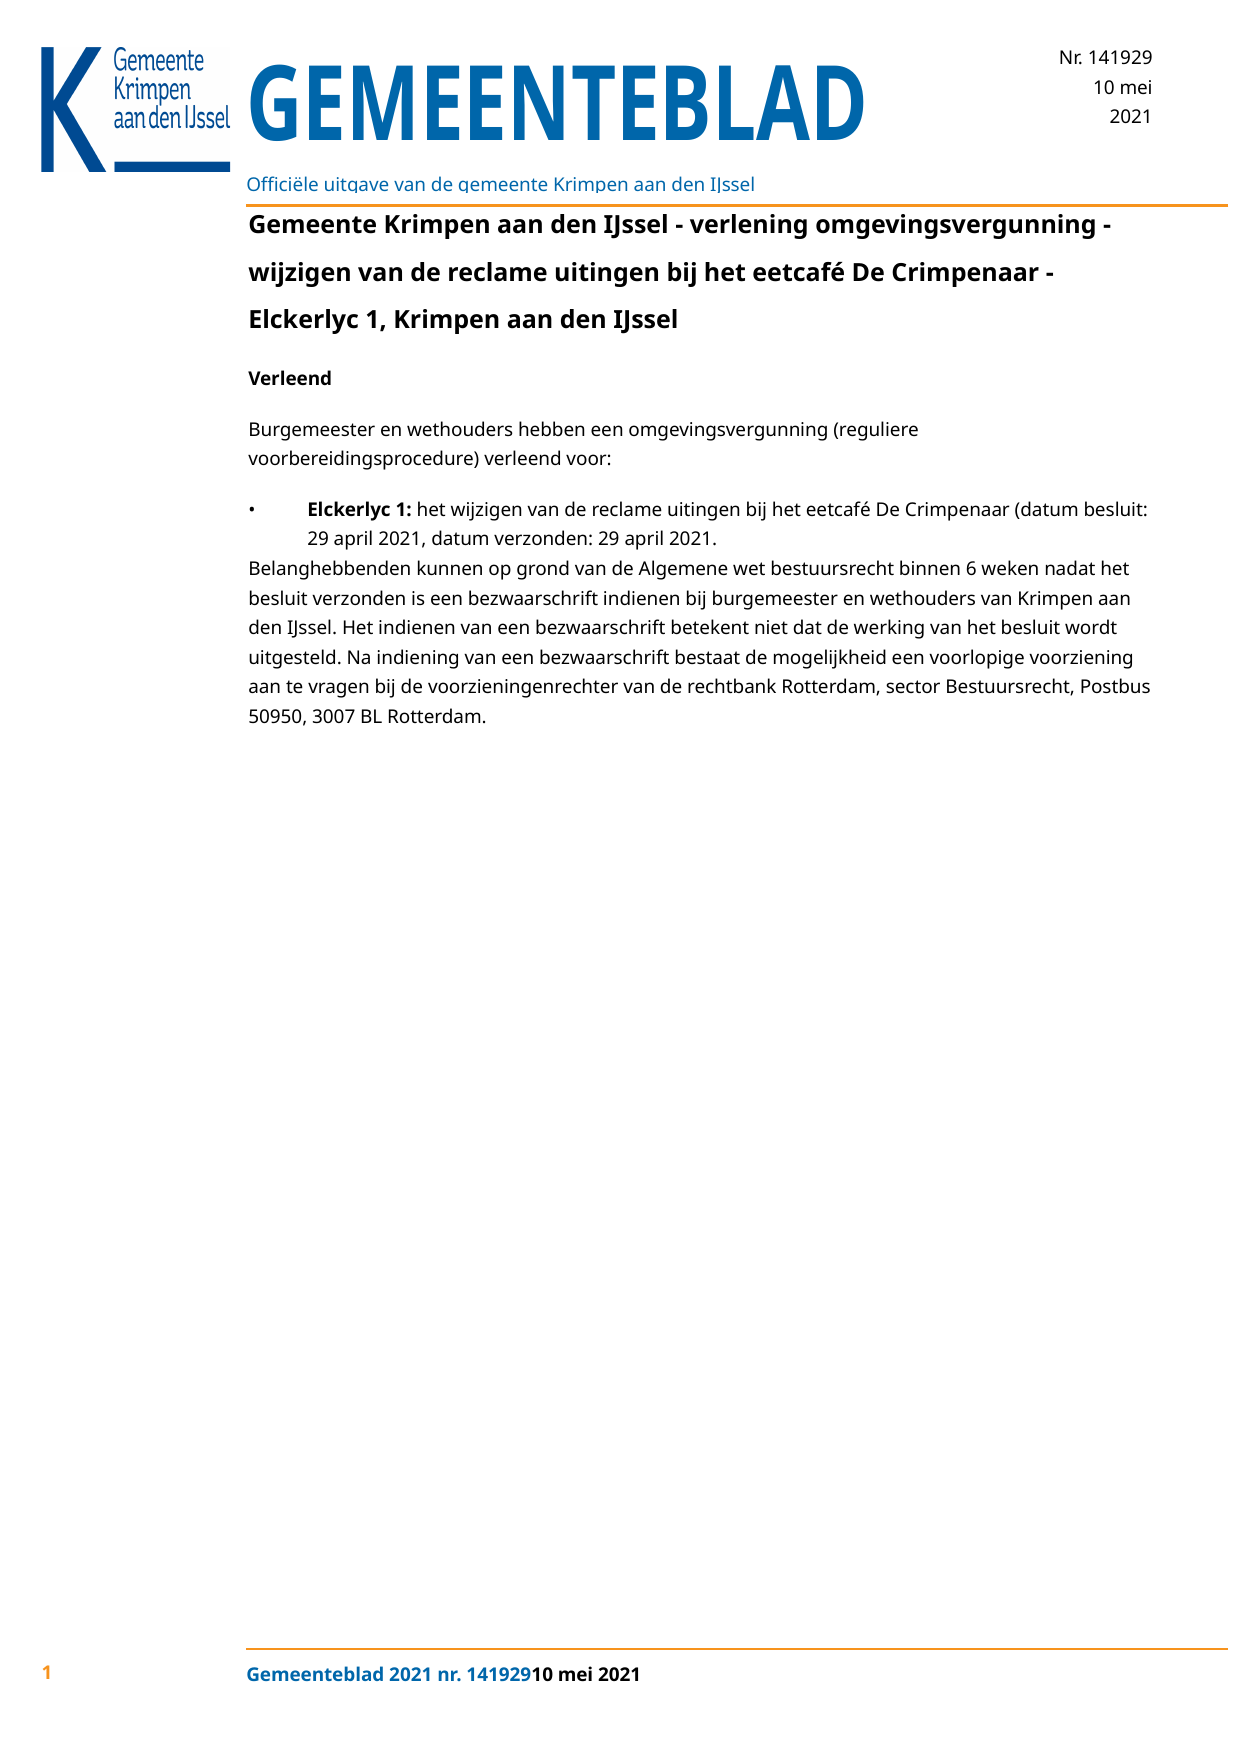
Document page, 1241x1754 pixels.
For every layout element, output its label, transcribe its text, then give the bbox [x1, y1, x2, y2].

text Belanghebbenden kunnen op grond van de Algemene wet bestuursrecht binnen 6 weken nadat het besluit verzonden is een bezwaarschrift indienen bij burgemeester en wethouders van Krimpen aan den IJssel. Het indienen van een bezwaarschrift betekent niet dat de werking van het besluit wordt uitgesteld. Na indiening van een bezwaarschrift bestaat de mogelijkheid een voorlopige voorziening aan te vragen bij de voorzieningenrechter van de rechtbank Rotterdam, sector Bestuursrecht, Postbus 50950, 3007 BL Rotterdam. [248, 555, 1152, 729]
picture [41, 47, 231, 172]
text Gemeente Krimpen aan den IJssel - verlening omgevingsvergunning - wijzigen van de reclame uitingen bij het eetcafé De Crimpenaar - Elckerlyc 1, Krimpen aan den IJssel [248, 207, 1152, 336]
text Burgemeester en wethouders hebben een omgevingsvergunning (reguliere voorbereidingsprocedure) verleend voor: [248, 416, 1152, 471]
list Elckerlyc 1: het wijzigen van de reclame uitingen bij het eetcafé De Crimpenaar (datum besluit: 29 april 2021, datum verzonden: 29 april 2021. [248, 496, 1152, 551]
text Verleend [248, 366, 1152, 391]
